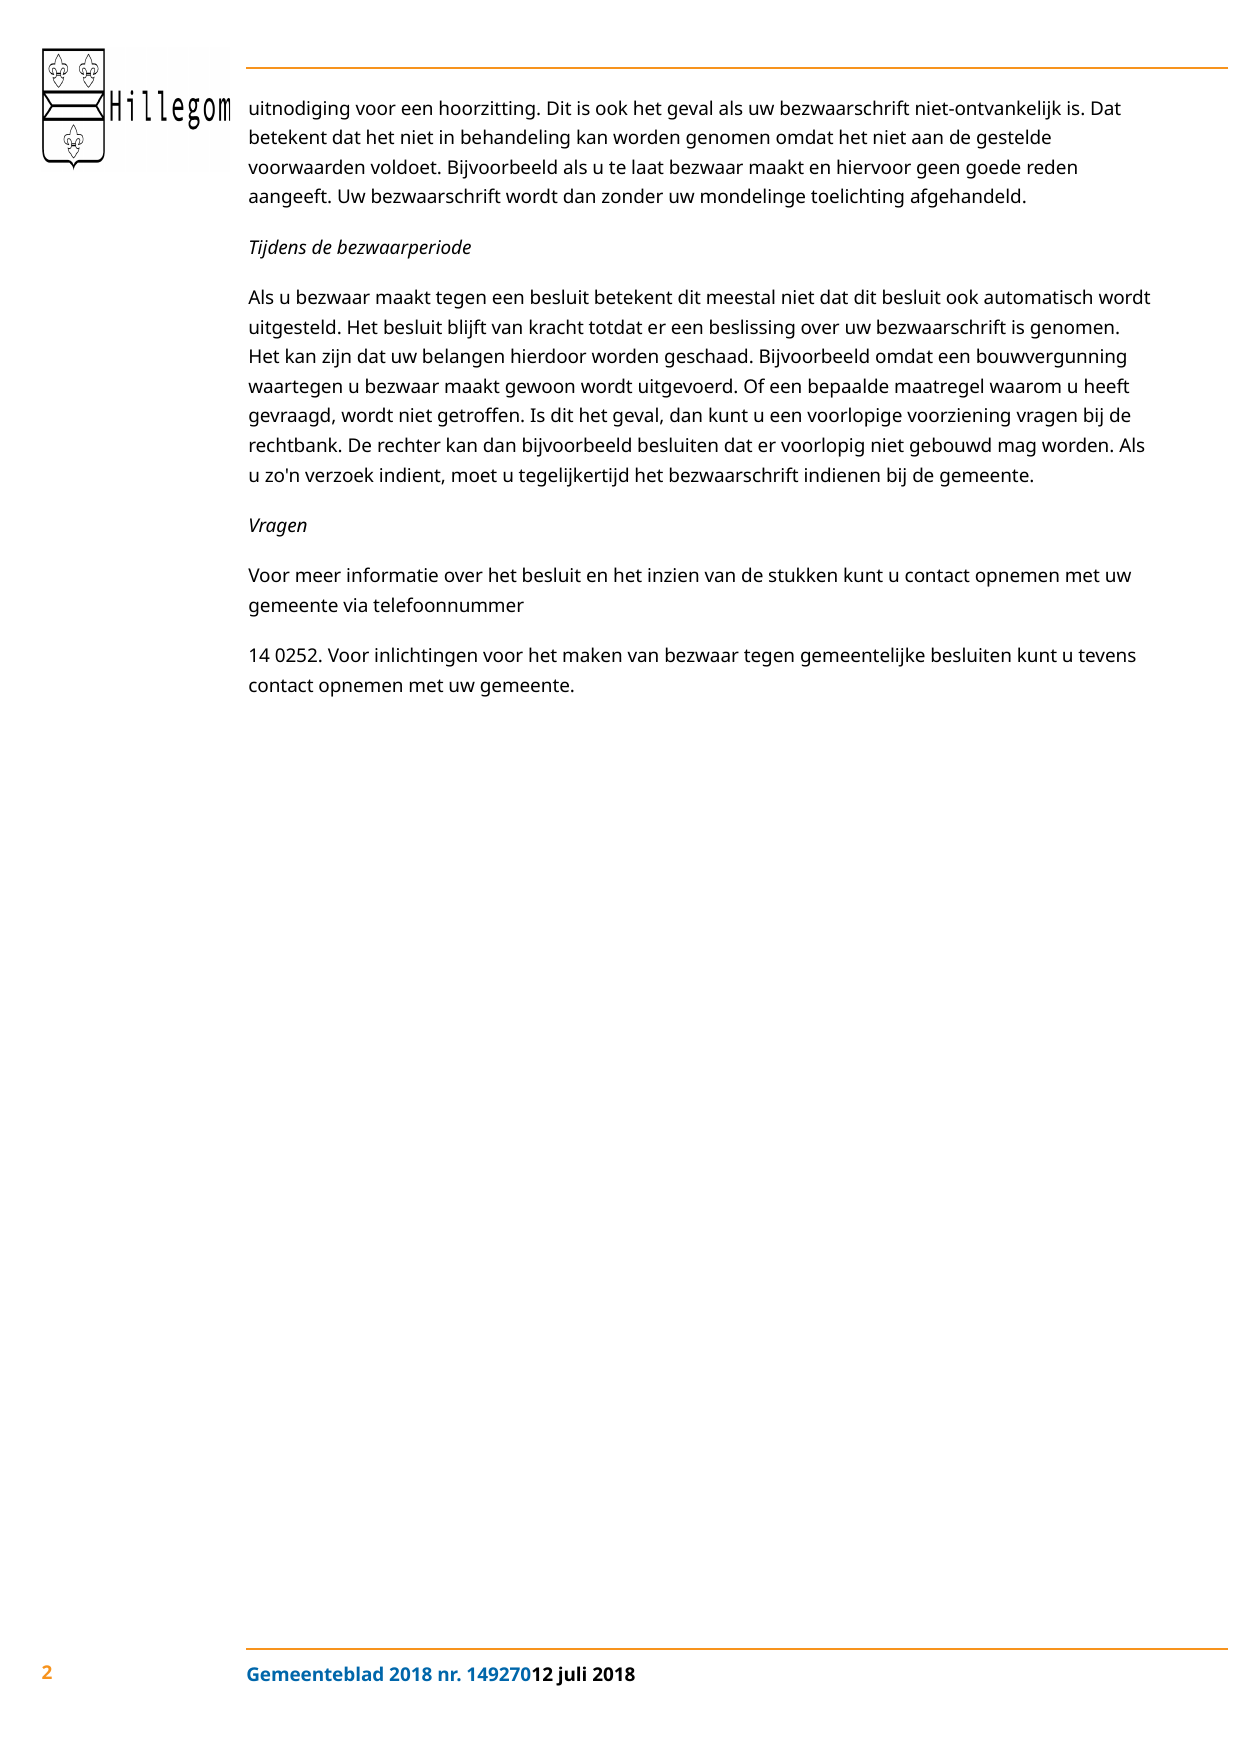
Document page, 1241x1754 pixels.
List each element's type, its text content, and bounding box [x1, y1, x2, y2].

text Als u bezwaar maakt tegen een besluit betekent dit meestal niet dat dit besluit ook automatisch wordt uitgesteld. Het besluit blijft van kracht totdat er een beslissing over uw bezwaarschrift is genomen. Het kan zijn dat uw belangen hierdoor worden geschaad. Bijvoorbeeld omdat een bouwvergunning waartegen u bezwaar maakt gewoon wordt uitgevoerd. Of een bepaalde maatregel waarom u heeft gevraagd, wordt niet getroffen. Is dit het geval, dan kunt u een voorlopige voorziening vragen bij de rechtbank. De rechter kan dan bijvoorbeeld besluiten dat er voorlopig niet gebouwd mag worden. Als u zo'n verzoek indient, moet u tegelijkertijd het bezwaarschrift indienen bij de gemeente. [248, 284, 1152, 488]
picture [41, 47, 231, 172]
text 14 0252. Voor inlichtingen voor het maken van bezwaar tegen gemeentelijke besluiten kunt u tevens contact opnemen met uw gemeente. [248, 643, 1152, 698]
text Voor meer informatie over het besluit en het inzien van de stukken kunt u contact opnemen met uw gemeente via telefoonnummer [248, 563, 1152, 618]
text Vragen [248, 512, 1152, 538]
text Tijdens de bezwaarperiode [248, 234, 1152, 260]
text uitnodiging voor een hoorzitting. Dit is ook het geval als uw bezwaarschrift niet-ontvankelijk is. Dat betekent dat het niet in behandeling kan worden genomen omdat het niet aan de gestelde voorwaarden voldoet. Bijvoorbeeld als u te laat bezwaar maakt en hiervoor geen goede reden aangeeft. Uw bezwaarschrift wordt dan zonder uw mondelinge toelichting afgehandeld. [248, 95, 1152, 209]
